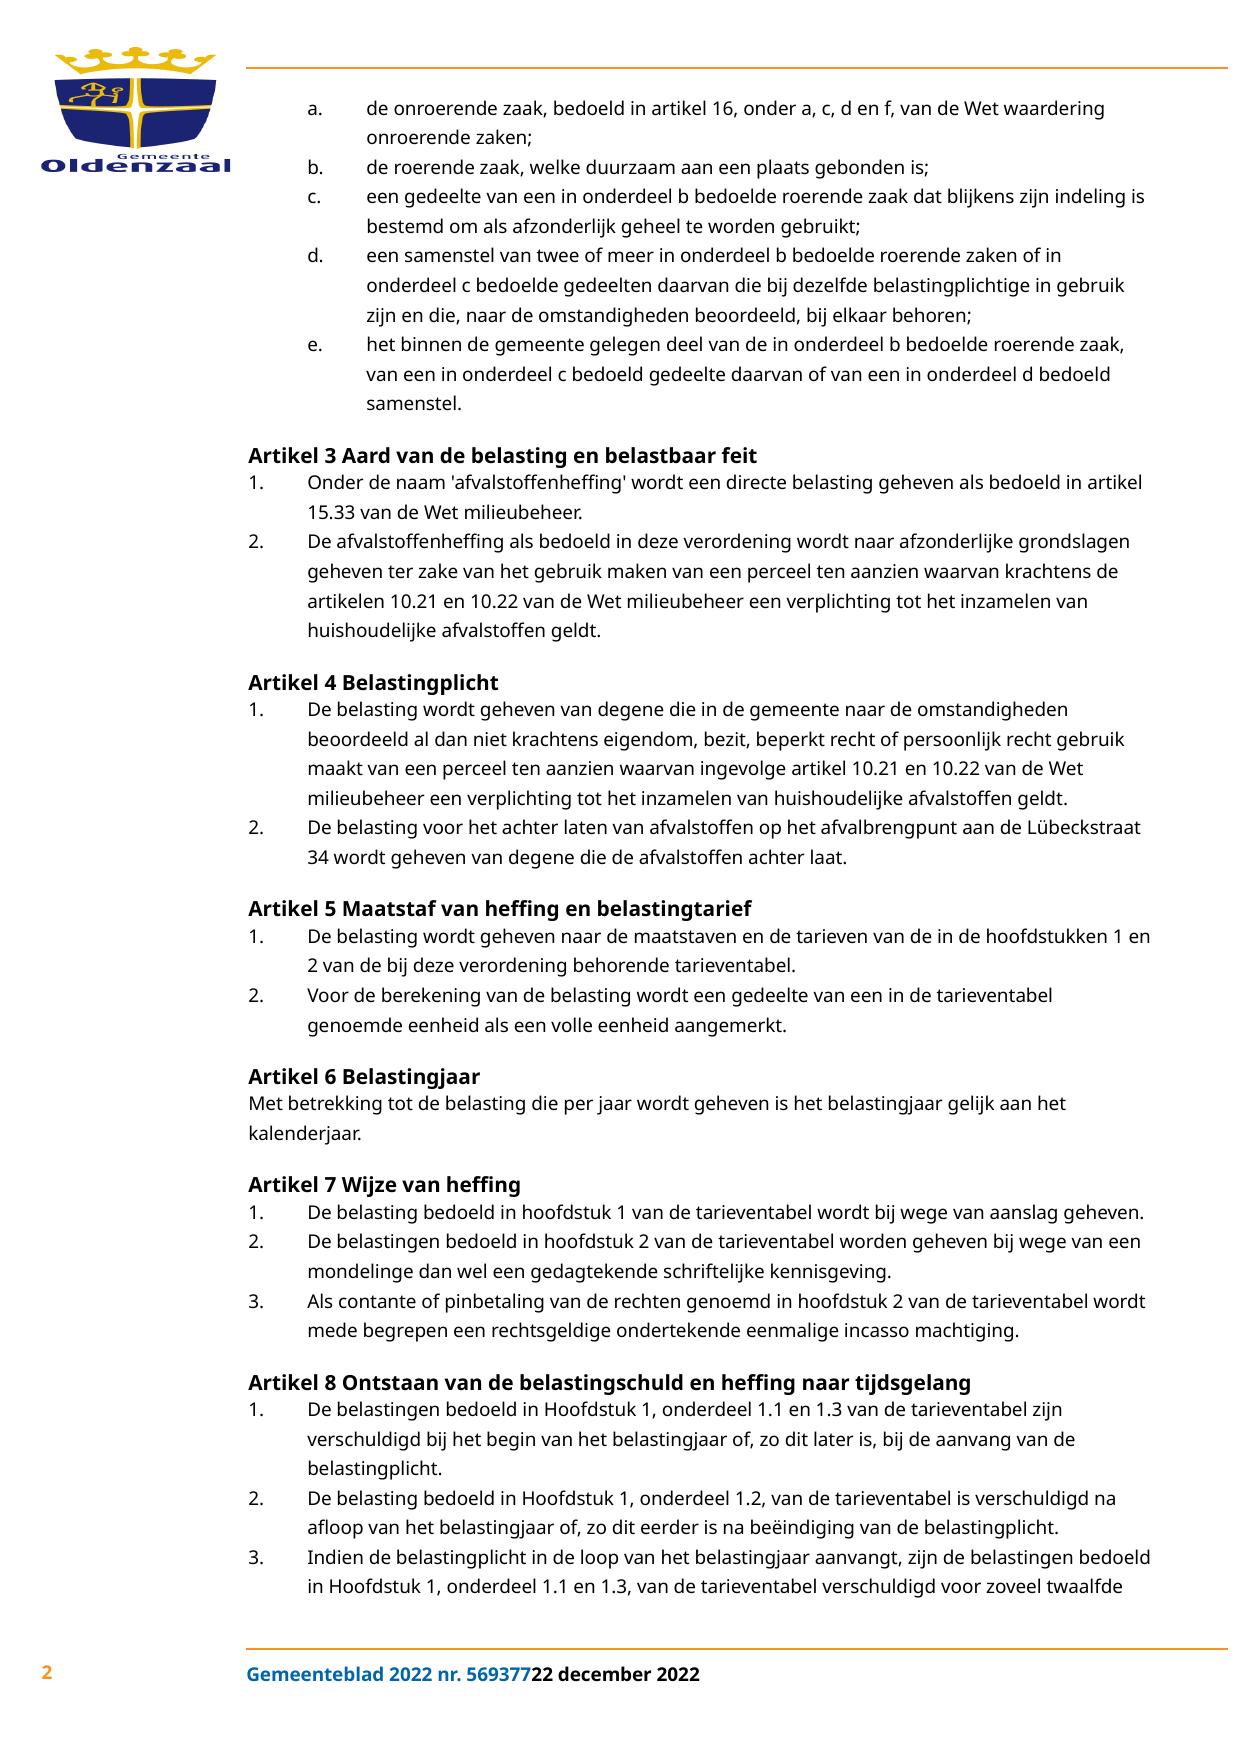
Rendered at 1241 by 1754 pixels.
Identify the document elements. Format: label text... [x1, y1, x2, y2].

list De belasting bedoeld in hoofdstuk 1 van de tarieventabel wordt bij wege van aanslag geheven. [248, 1199, 1152, 1225]
list Indien de belastingplicht in de loop van het belastingjaar aanvangt, zijn de belastingen bedoeld in Hoofdstuk 1, onderdeel 1.1 en 1.3, van de tarieventabel verschuldigd voor zoveel twaalfde [248, 1544, 1152, 1599]
list Als contante of pinbetaling van de rechten genoemd in hoofdstuk 2 van de tarieventabel wordt mede begrepen een rechtsgeldige ondertekende eenmalige incasso machtiging. [248, 1288, 1152, 1343]
text Artikel 5 Maatstaf van heffing en belastingtarief [248, 894, 1152, 923]
list het binnen de gemeente gelegen deel van de in onderdeel b bedoelde roerende zaak, van een in onderdeel c bedoeld gedeelte daarvan of van een in onderdeel d bedoeld samenstel. [307, 331, 1152, 416]
text Artikel 6 Belastingjaar [248, 1062, 1152, 1091]
text Artikel 7 Wijze van heffing [248, 1171, 1152, 1199]
list een samenstel van twee of meer in onderdeel b bedoelde roerende zaken of in onderdeel c bedoelde gedeelten daarvan die bij dezelfde belastingplichtige in gebruik zijn en die, naar de omstandigheden beoordeeld, bij elkaar behoren; [307, 243, 1152, 328]
list de roerende zaak, welke duurzaam aan een plaats gebonden is; [307, 154, 1152, 180]
list de onroerende zaak, bedoeld in artikel 16, onder a, c, d en f, van de Wet waardering onroerende zaken; [307, 95, 1152, 150]
text Met betrekking tot de belasting die per jaar wordt geheven is het belastingjaar gelijk aan het kalenderjaar. [248, 1091, 1152, 1146]
picture [41, 47, 231, 172]
list De afvalstoffenheffing als bedoeld in deze verordening wordt naar afzonderlijke grondslagen geheven ter zake van het gebruik maken van een perceel ten aanzien waarvan krachtens de artikelen 10.21 en 10.22 van de Wet milieubeheer een verplichting tot het inzamelen van huishoudelijke afvalstoffen geldt. [248, 529, 1152, 643]
text Artikel 4 Belastingplicht [248, 668, 1152, 696]
text Artikel 8 Ontstaan van de belastingschuld en heffing naar tijdsgelang [248, 1368, 1152, 1396]
list een gedeelte van een in onderdeel b bedoelde roerende zaak dat blijkens zijn indeling is bestemd om als afzonderlijk geheel te worden gebruikt; [307, 183, 1152, 239]
list De belasting bedoeld in Hoofdstuk 1, onderdeel 1.2, van de tarieventabel is verschuldigd na afloop van het belastingjaar of, zo dit eerder is na beëindiging van de belastingplicht. [248, 1485, 1152, 1540]
list De belasting wordt geheven naar de maatstaven en de tarieven van de in de hoofdstukken 1 en 2 van de bij deze verordening behorende tarieventabel. [248, 923, 1152, 978]
text Artikel 3 Aard van de belasting en belastbaar feit [248, 441, 1152, 469]
list De belastingen bedoeld in hoofdstuk 2 van de tarieventabel worden geheven bij wege van een mondelinge dan wel een gedagtekende schriftelijke kennisgeving. [248, 1229, 1152, 1284]
list De belasting voor het achter laten van afvalstoffen op het afvalbrengpunt aan de Lübeckstraat 34 wordt geheven van degene die de afvalstoffen achter laat. [248, 814, 1152, 870]
list Onder de naam 'afvalstoffenheffing' wordt een directe belasting geheven als bedoeld in artikel 15.33 van de Wet milieubeheer. [248, 469, 1152, 525]
list Voor de berekening van de belasting wordt een gedeelte van een in de tarieventabel genoemde eenheid als een volle eenheid aangemerkt. [248, 982, 1152, 1037]
list De belasting wordt geheven van degene die in de gemeente naar de omstandigheden beoordeeld al dan niet krachtens eigendom, bezit, beperkt recht of persoonlijk recht gebruik maakt van een perceel ten aanzien waarvan ingevolge artikel 10.21 en 10.22 van de Wet milieubeheer een verplichting tot het inzamelen van huishoudelijke afvalstoffen geldt. [248, 696, 1152, 811]
list De belastingen bedoeld in Hoofdstuk 1, onderdeel 1.1 en 1.3 van de tarieventabel zijn verschuldigd bij het begin van het belastingjaar of, zo dit later is, bij de aanvang van de belastingplicht. [248, 1396, 1152, 1481]
